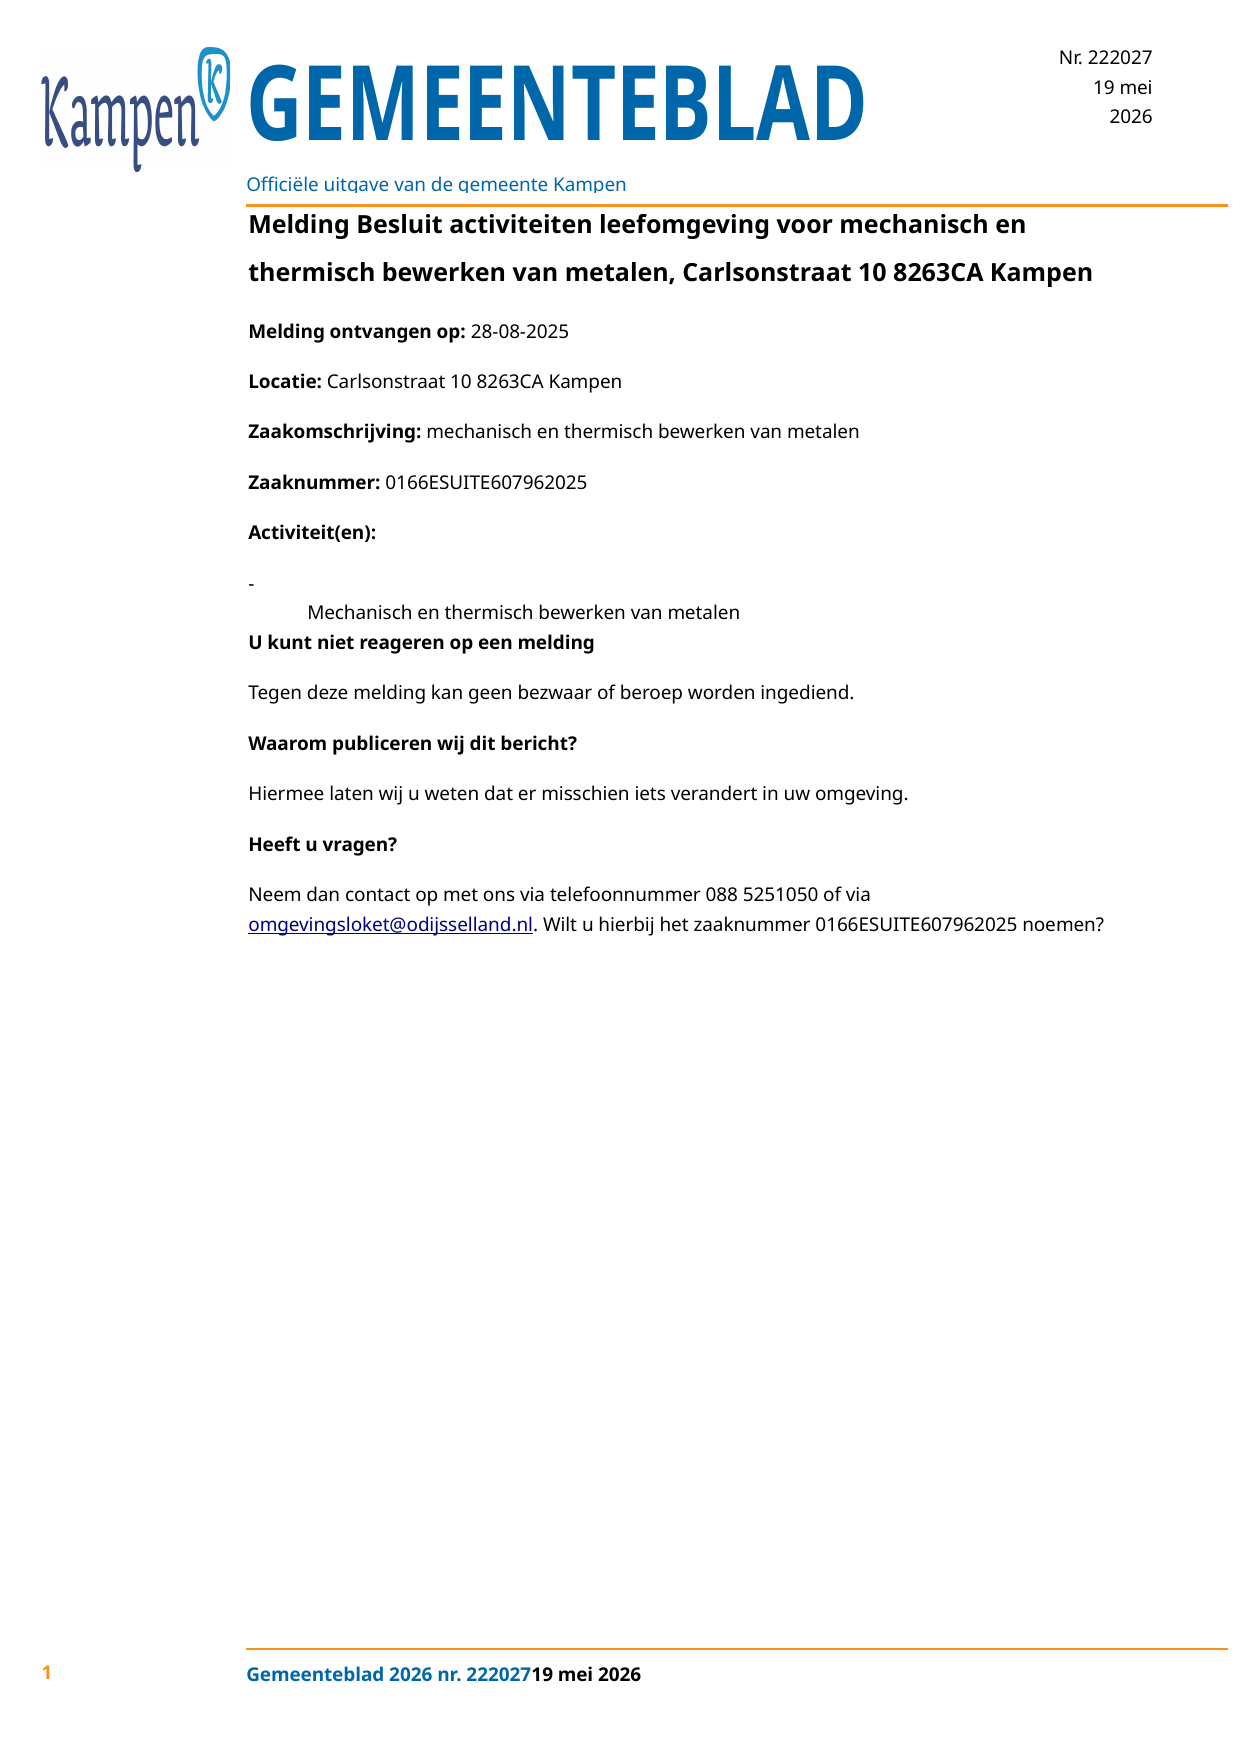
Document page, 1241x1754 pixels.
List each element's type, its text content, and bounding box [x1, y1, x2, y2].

text Tegen deze melding kan geen bezwaar of beroep worden ingediend. [248, 679, 1152, 705]
text Hiermee laten wij u weten dat er misschien iets verandert in uw omgeving. [248, 780, 1152, 806]
picture [41, 47, 231, 172]
text Zaakomschrijving: mechanisch en thermisch bewerken van metalen [248, 419, 1152, 444]
text Zaaknummer: 0166ESUITE607962025 [248, 469, 1152, 495]
text Waarom publiceren wij dit bericht? [248, 730, 1152, 756]
list Mechanisch en thermisch bewerken van metalen [248, 599, 1152, 625]
text Activiteit(en): [248, 519, 1152, 545]
text Melding Besluit activiteiten leefomgeving voor mechanisch en thermisch bewerken van metalen, Carlsonstraat 10 8263CA Kampen [248, 207, 1152, 288]
text Melding ontvangen op: 28-08-2025 [248, 318, 1152, 344]
text U kunt niet reageren op een melding [248, 629, 1152, 655]
text Neem dan contact op met ons via telefoonnummer 088 5251050 of via omgevingsloket@odijsselland.nl. Wilt u hierbij het zaaknummer 0166ESUITE607962025 noemen? [248, 881, 1152, 937]
text Locatie: Carlsonstraat 10 8263CA Kampen [248, 368, 1152, 394]
text Heeft u vragen? [248, 831, 1152, 857]
